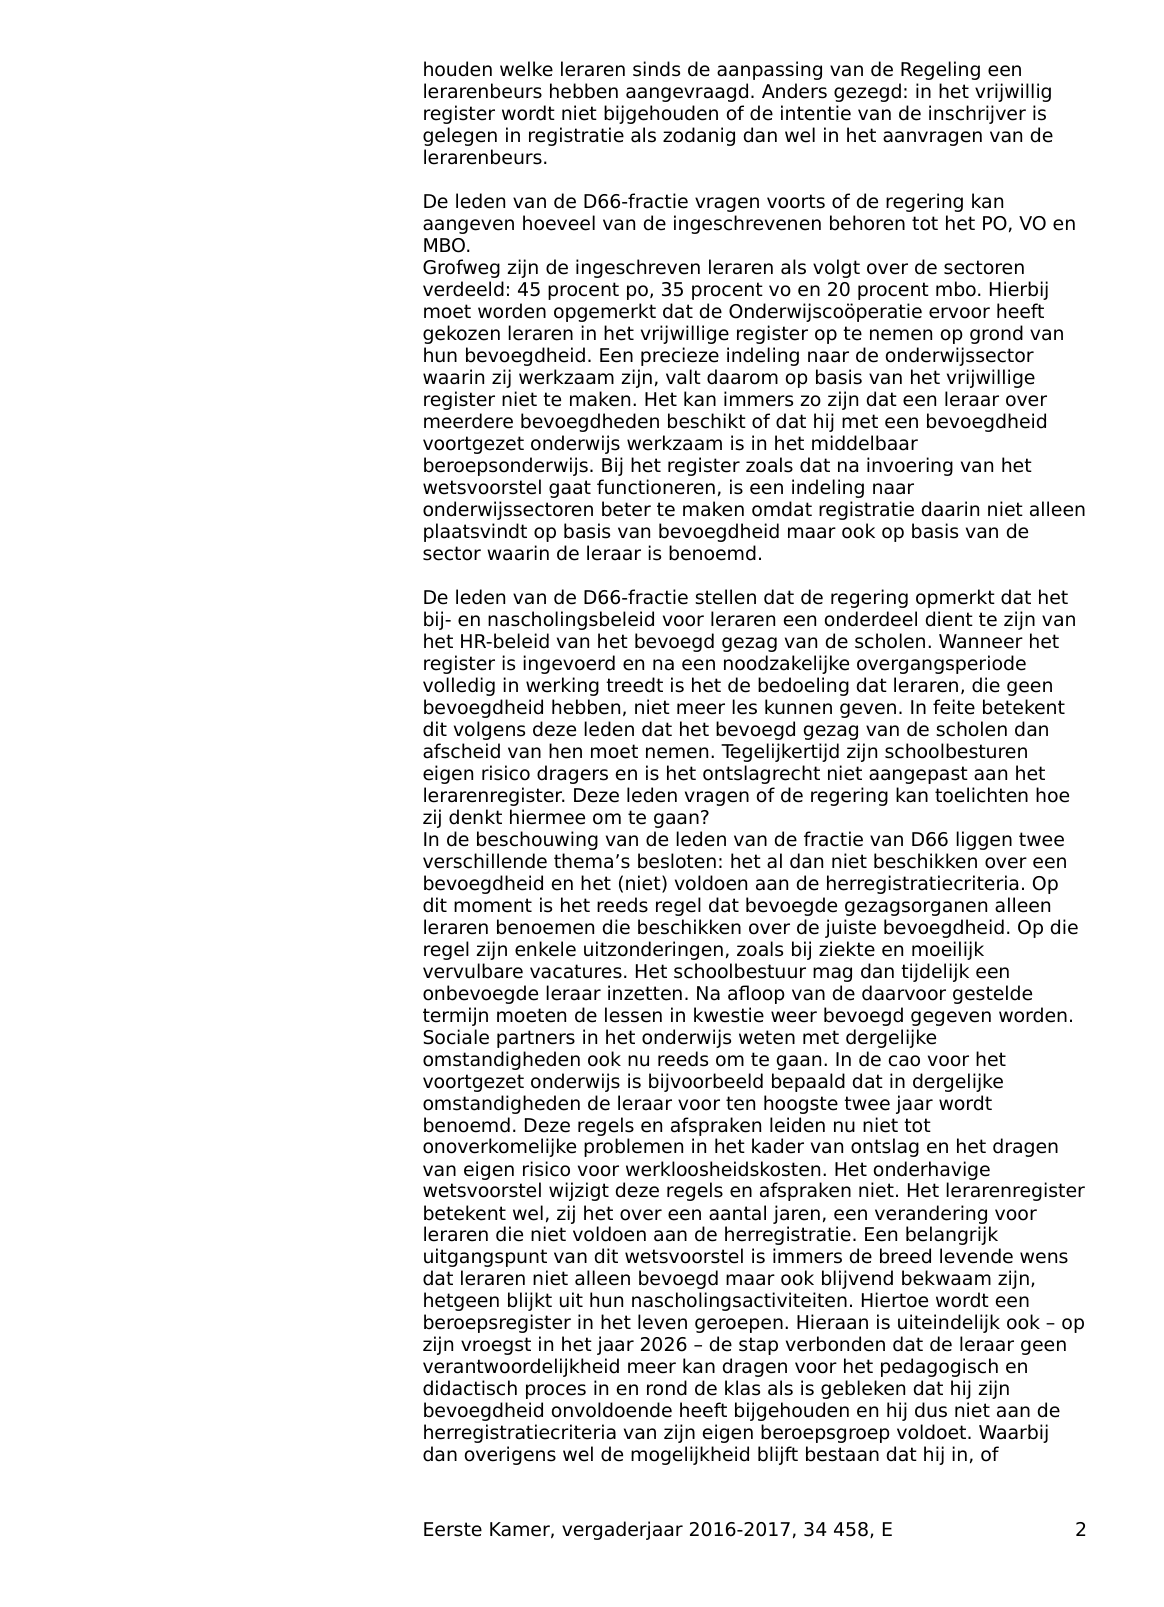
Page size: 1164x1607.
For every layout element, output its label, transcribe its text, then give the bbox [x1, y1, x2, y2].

text De leden van de D66-fractie vragen voorts of de regering kan aangeven hoeveel van de ingeschrevenen behoren tot het PO, VO en MBO. [422, 191, 1087, 257]
text Grofweg zijn de ingeschreven leraren als volgt over de sectoren verdeeld: 45 procent po, 35 procent vo en 20 procent mbo. Hierbij moet worden opgemerkt dat de Onderwijscoöperatie ervoor heeft gekozen leraren in het vrijwillige register op te nemen op grond van hun bevoegdheid. Een precieze indeling naar de onderwijssector waarin zij werkzaam zijn, valt daarom op basis van het vrijwillige register niet te maken. Het kan immers zo zijn dat een leraar over meerdere bevoegdheden beschikt of dat hij met een bevoegdheid voortgezet onderwijs werkzaam is in het middelbaar beroepsonderwijs. Bij het register zoals dat na invoering van het wetsvoorstel gaat functioneren, is een indeling naar onderwijssectoren beter te maken omdat registratie daarin niet alleen plaatsvindt op basis van bevoegdheid maar ook op basis van de sector waarin de leraar is benoemd. [422, 257, 1087, 565]
text In de beschouwing van de leden van de fractie van D66 liggen twee verschillende thema’s besloten: het al dan niet beschikken over een bevoegdheid en het (niet) voldoen aan de herregistratiecriteria. Op dit moment is het reeds regel dat bevoegde gezagsorganen alleen leraren benoemen die beschikken over de juiste bevoegdheid. Op die regel zijn enkele uitzonderingen, zoals bij ziekte en moeilijk vervulbare vacatures. Het schoolbestuur mag dan tijdelijk een onbevoegde leraar inzetten. Na afloop van de daarvoor gestelde termijn moeten de lessen in kwestie weer bevoegd gegeven worden. Sociale partners in het onderwijs weten met dergelijke omstandigheden ook nu reeds om te gaan. In de cao voor het voortgezet onderwijs is bijvoorbeeld bepaald dat in dergelijke omstandigheden de leraar voor ten hoogste twee jaar wordt benoemd. Deze regels en afspraken leiden nu niet tot onoverkomelijke problemen in het kader van ontslag en het dragen van eigen risico voor werkloosheidskosten. Het onderhavige wetsvoorstel wijzigt deze regels en afspraken niet. Het lerarenregister betekent wel, zij het over een aantal jaren, een verandering voor leraren die niet voldoen aan de herregistratie. Een belangrijk uitgangspunt van dit wetsvoorstel is immers de breed levende wens dat leraren niet alleen bevoegd maar ook blijvend bekwaam zijn, hetgeen blijkt uit hun nascholingsactiviteiten. Hiertoe wordt een beroepsregister in het leven geroepen. Hieraan is uiteindelijk ook – op zijn vroegst in het jaar 2026 – de stap verbonden dat de leraar geen verantwoordelijkheid meer kan dragen voor het pedagogisch en didactisch proces in en rond de klas als is gebleken dat hij zijn bevoegdheid onvoldoende heeft bijgehouden en hij dus niet aan de herregistratiecriteria van zijn eigen beroepsgroep voldoet. Waarbij dan overigens wel de mogelijkheid blijft bestaan dat hij in, of [422, 829, 1087, 1466]
text houden welke leraren sinds de aanpassing van de Regeling een lerarenbeurs hebben aangevraagd. Anders gezegd: in het vrijwillig register wordt niet bijgehouden of de intentie van de inschrijver is gelegen in registratie als zodanig dan wel in het aanvragen van de lerarenbeurs. [422, 59, 1087, 169]
text De leden van de D66-fractie stellen dat de regering opmerkt dat het bij- en nascholingsbeleid voor leraren een onderdeel dient te zijn van het HR-beleid van het bevoegd gezag van de scholen. Wanneer het register is ingevoerd en na een noodzakelijke overgangsperiode volledig in werking treedt is het de bedoeling dat leraren, die geen bevoegdheid hebben, niet meer les kunnen geven. In feite betekent dit volgens deze leden dat het bevoegd gezag van de scholen dan afscheid van hen moet nemen. Tegelijkertijd zijn schoolbesturen eigen risico dragers en is het ontslagrecht niet aangepast aan het lerarenregister. Deze leden vragen of de regering kan toelichten hoe zij denkt hiermee om te gaan? [422, 587, 1087, 829]
